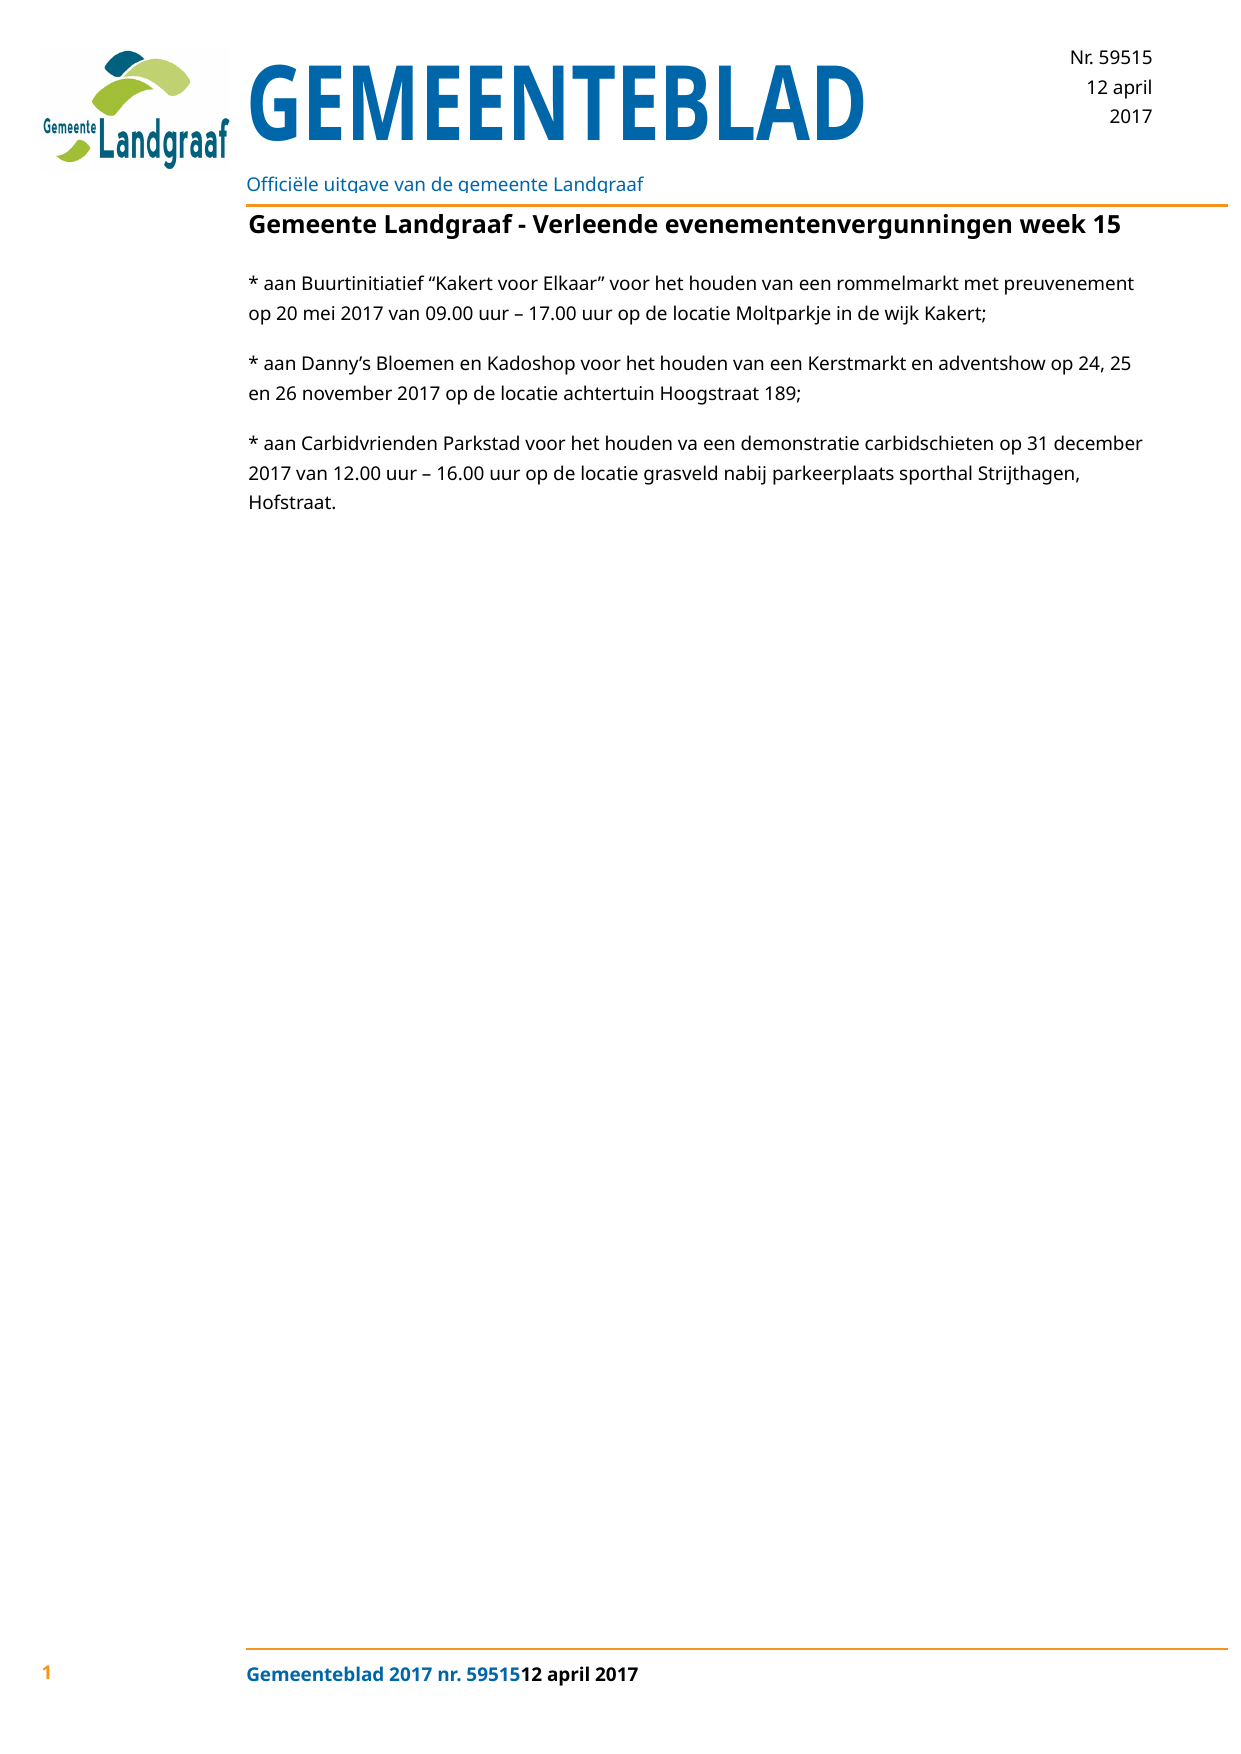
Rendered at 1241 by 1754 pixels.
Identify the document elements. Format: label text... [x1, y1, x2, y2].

text * aan Buurtinitiatief “Kakert voor Elkaar” voor het houden van een rommelmarkt met preuvenement op 20 mei 2017 van 09.00 uur – 17.00 uur op de locatie Moltparkje in de wijk Kakert; [248, 270, 1152, 326]
text * aan Carbidvrienden Parkstad voor het houden va een demonstratie carbidschieten op 31 december 2017 van 12.00 uur – 16.00 uur op de locatie grasveld nabij parkeerplaats sporthal Strijthagen, Hofstraat. [248, 430, 1152, 515]
text * aan Danny’s Bloemen en Kadoshop voor het houden van een Kerstmarkt en adventshow op 24, 25 en 26 november 2017 op de locatie achtertuin Hoogstraat 189; [248, 350, 1152, 406]
picture [41, 47, 231, 172]
text Gemeente Landgraaf - Verleende evenementenvergunningen week 15 [248, 207, 1152, 241]
